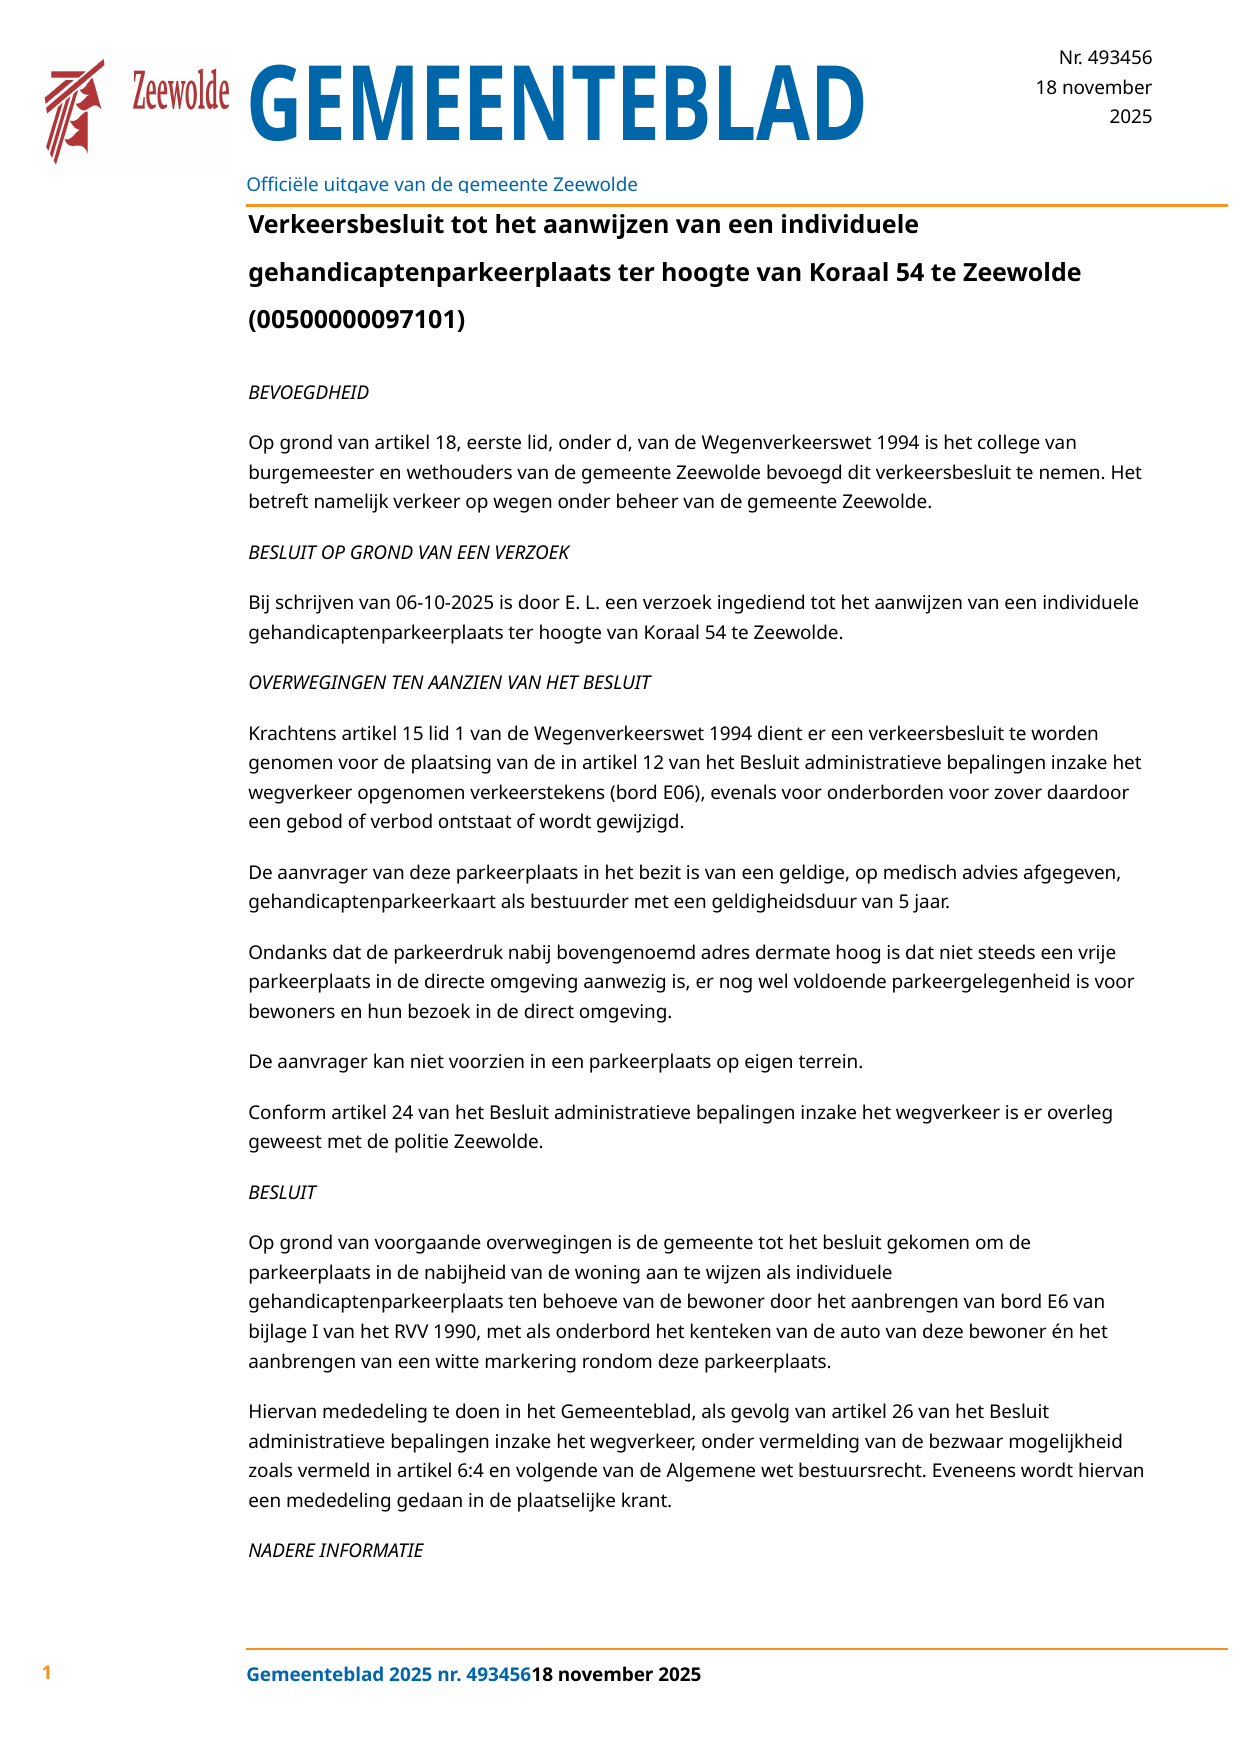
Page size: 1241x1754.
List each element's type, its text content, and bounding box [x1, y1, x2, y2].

text Op grond van artikel 18, eerste lid, onder d, van de Wegenverkeerswet 1994 is het college van burgemeester en wethouders van de gemeente Zeewolde bevoegd dit verkeersbesluit te nemen. Het betreft namelijk verkeer op wegen onder beheer van de gemeente Zeewolde. [248, 429, 1152, 514]
text Bij schrijven van 06-10-2025 is door E. L. een verzoek ingediend tot het aanwijzen van een individuele gehandicaptenparkeerplaats ter hoogte van Koraal 54 te Zeewolde. [248, 589, 1152, 645]
text Conform artikel 24 van het Besluit administratieve bepalingen inzake het wegverkeer is er overleg geweest met de politie Zeewolde. [248, 1099, 1152, 1154]
text OVERWEGINGEN TEN AANZIEN VAN HET BESLUIT [248, 669, 1152, 695]
text De aanvrager kan niet voorzien in een parkeerplaats op eigen terrein. [248, 1049, 1152, 1074]
text De aanvrager van deze parkeerplaats in het bezit is van een geldige, op medisch advies afgegeven, gehandicaptenparkeerkaart als bestuurder met een geldigheidsduur van 5 jaar. [248, 859, 1152, 914]
text BESLUIT OP GROND VAN EEN VERZOEK [248, 539, 1152, 565]
text Verkeersbesluit tot het aanwijzen van een individuele gehandicaptenparkeerplaats ter hoogte van Koraal 54 te Zeewolde (00500000097101) [248, 207, 1152, 336]
text Ondanks dat de parkeerdruk nabij bovengenoemd adres dermate hoog is dat niet steeds een vrije parkeerplaats in de directe omgeving aanwezig is, er nog wel voldoende parkeergelegenheid is voor bewoners en hun bezoek in de direct omgeving. [248, 939, 1152, 1024]
text BESLUIT [248, 1179, 1152, 1205]
picture [41, 47, 231, 172]
text BEVOEGDHEID [248, 379, 1152, 405]
text Krachtens artikel 15 lid 1 van de Wegenverkeerswet 1994 dient er een verkeersbesluit te worden genomen voor de plaatsing van de in artikel 12 van het Besluit administratieve bepalingen inzake het wegverkeer opgenomen verkeerstekens (bord E06), evenals voor onderborden voor zover daardoor een gebod of verbod ontstaat of wordt gewijzigd. [248, 720, 1152, 834]
text NADERE INFORMATIE [248, 1537, 1152, 1563]
text Hiervan mededeling te doen in het Gemeenteblad, als gevolg van artikel 26 van het Besluit administratieve bepalingen inzake het wegverkeer, onder vermelding van de bezwaar mogelijkheid zoals vermeld in artikel 6:4 en volgende van de Algemene wet bestuursrecht. Eveneens wordt hiervan een mededeling gedaan in de plaatselijke krant. [248, 1398, 1152, 1513]
text Op grond van voorgaande overwegingen is de gemeente tot het besluit gekomen om de parkeerplaats in de nabijheid van de woning aan te wijzen als individuele gehandicaptenparkeerplaats ten behoeve van de bewoner door het aanbrengen van bord E6 van bijlage I van het RVV 1990, met als onderbord het kenteken van de auto van deze bewoner én het aanbrengen van een witte markering rondom deze parkeerplaats. [248, 1229, 1152, 1374]
